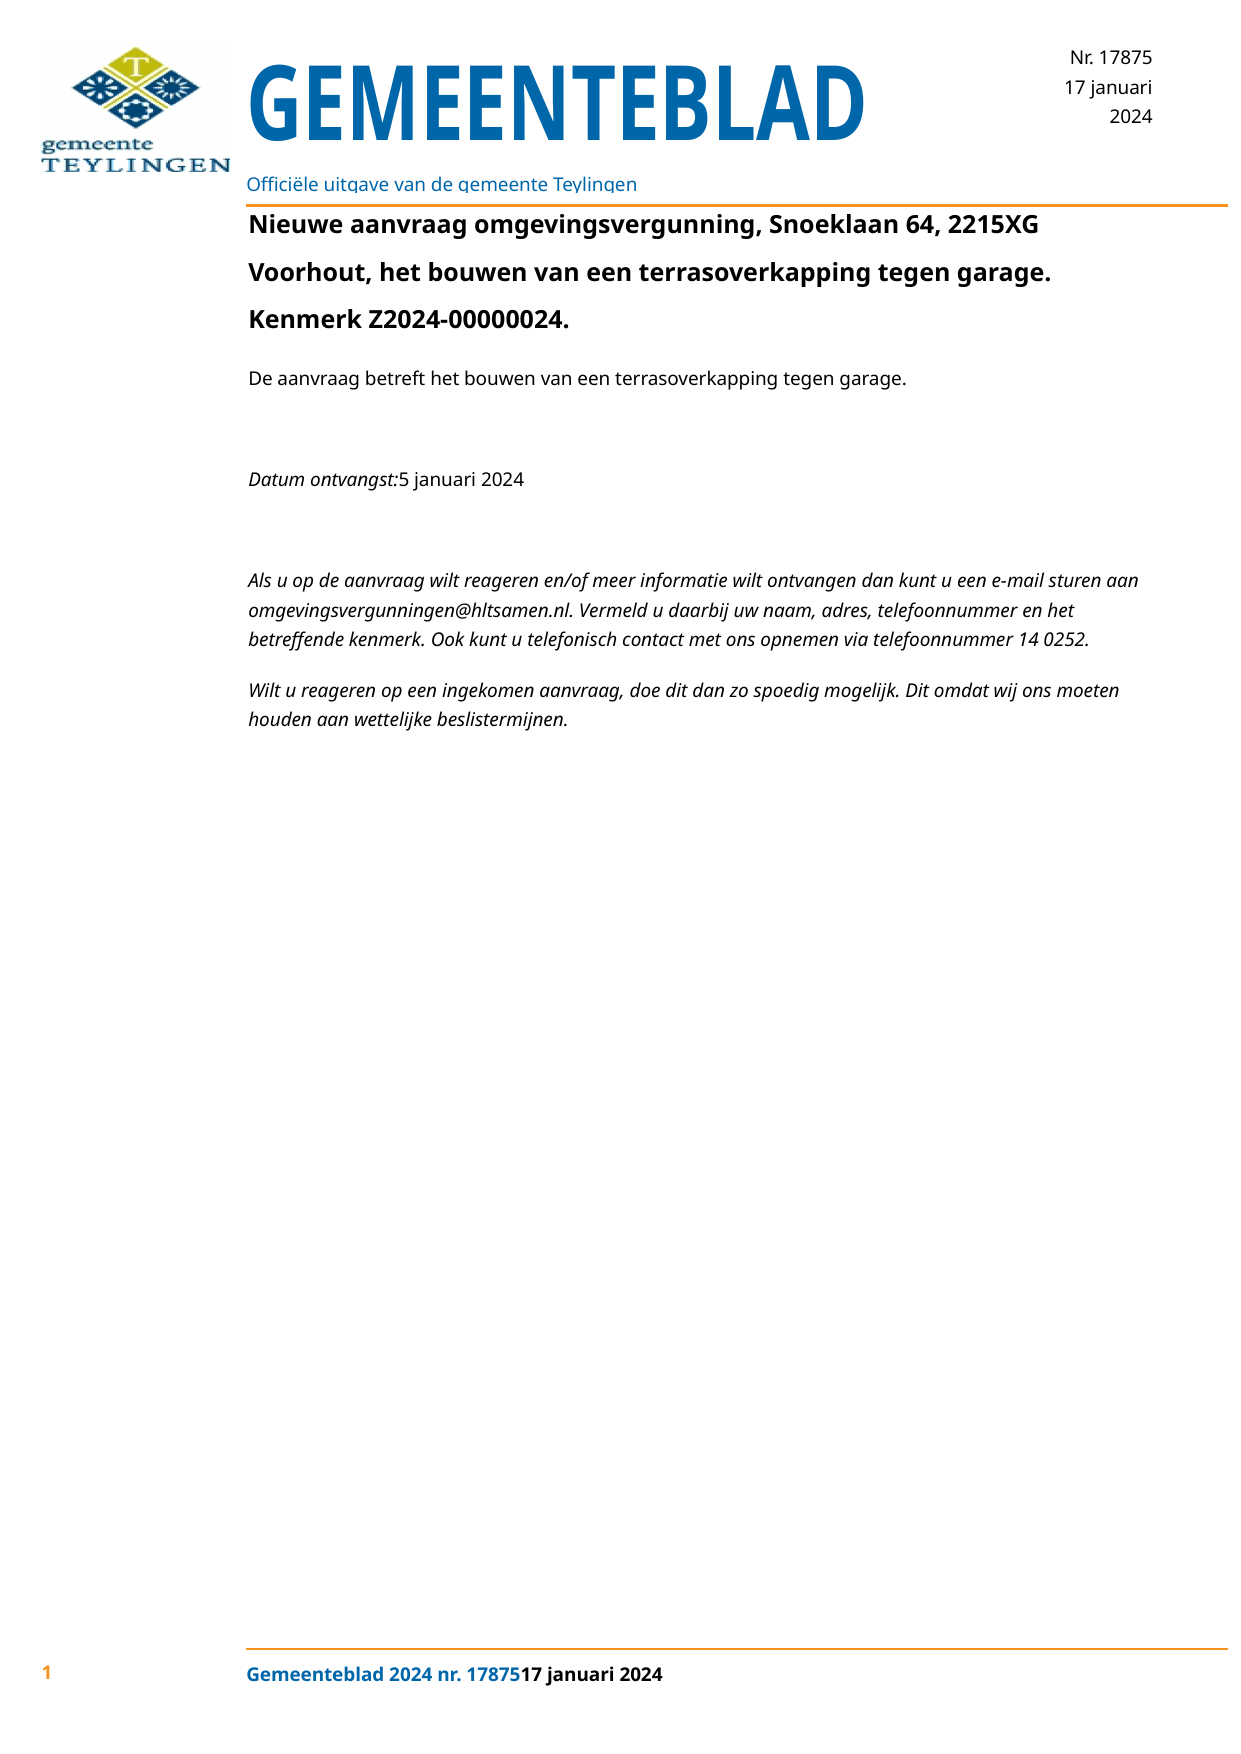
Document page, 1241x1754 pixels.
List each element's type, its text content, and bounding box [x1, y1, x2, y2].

text De aanvraag betreft het bouwen van een terrasoverkapping tegen garage. [248, 366, 1152, 391]
text Nieuwe aanvraag omgevingsvergunning, Snoeklaan 64, 2215XG Voorhout, het bouwen van een terrasoverkapping tegen garage. Kenmerk Z2024-00000024. [248, 207, 1152, 336]
text Als u op de aanvraag wilt reageren en/of meer informatie wilt ontvangen dan kunt u een e-mail sturen aan omgevingsvergunningen@hltsamen.nl. Vermeld u daarbij uw naam, adres, telefoonnummer en het betreffende kenmerk. Ook kunt u telefonisch contact met ons opnemen via telefoonnummer 14 0252. [248, 567, 1152, 652]
picture [41, 47, 231, 172]
text Datum ontvangst:5 januari 2024 [248, 466, 1152, 492]
text Wilt u reageren op een ingekomen aanvraag, doe dit dan zo spoedig mogelijk. Dit omdat wij ons moeten houden aan wettelijke beslistermijnen. [248, 677, 1152, 732]
